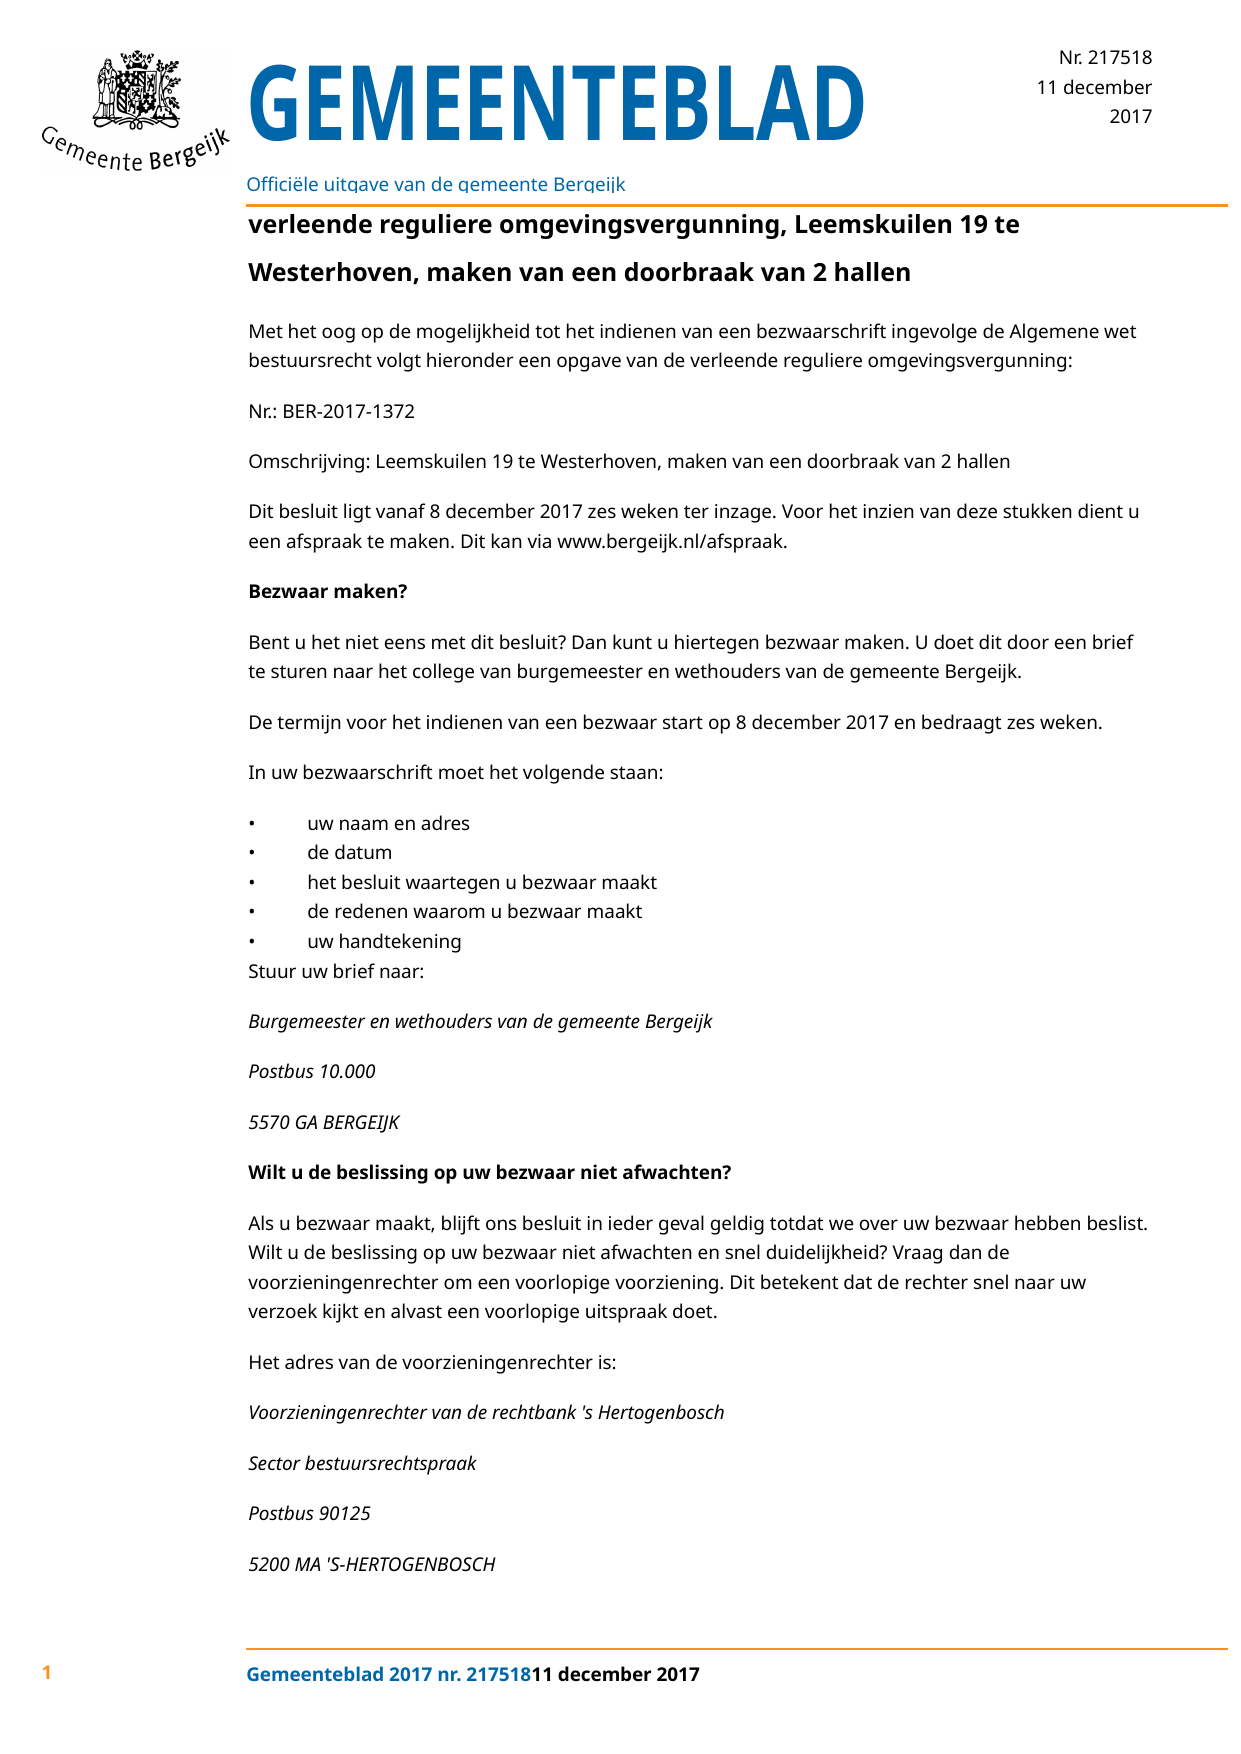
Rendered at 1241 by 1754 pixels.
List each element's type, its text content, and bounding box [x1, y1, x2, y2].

text Voorzieningenrechter van de rechtbank 's Hertogenbosch [248, 1399, 1152, 1425]
text Wilt u de beslissing op uw bezwaar niet afwachten? [248, 1159, 1152, 1185]
text Postbus 90125 [248, 1500, 1152, 1526]
text Burgemeester en wethouders van de gemeente Bergeijk [248, 1008, 1152, 1034]
text Bezwaar maken? [248, 579, 1152, 604]
text verleende reguliere omgevingsvergunning, Leemskuilen 19 te Westerhoven, maken van een doorbraak van 2 hallen [248, 207, 1152, 288]
text 5570 GA BERGEIJK [248, 1109, 1152, 1135]
text Postbus 10.000 [248, 1059, 1152, 1084]
text In uw bezwaarschrift moet het volgende staan: [248, 759, 1152, 785]
text De termijn voor het indienen van een bezwaar start op 8 december 2017 en bedraagt zes weken. [248, 709, 1152, 735]
list de datum [248, 839, 1152, 865]
list uw handtekening [248, 928, 1152, 954]
list de redenen waarom u bezwaar maakt [248, 899, 1152, 924]
text Het adres van de voorzieningenrechter is: [248, 1349, 1152, 1375]
picture [41, 47, 231, 172]
text Met het oog op de mogelijkheid tot het indienen van een bezwaarschrift ingevolge de Algemene wet bestuursrecht volgt hieronder een opgave van de verleende reguliere omgevingsvergunning: [248, 318, 1152, 373]
text 5200 MA 'S-HERTOGENBOSCH [248, 1551, 1152, 1577]
text Nr.: BER-2017-1372 [248, 398, 1152, 424]
text Omschrijving: Leemskuilen 19 te Westerhoven, maken van een doorbraak van 2 hallen [248, 448, 1152, 474]
list het besluit waartegen u bezwaar maakt [248, 869, 1152, 895]
list uw naam en adres [248, 810, 1152, 836]
text Bent u het niet eens met dit besluit? Dan kunt u hiertegen bezwaar maken. U doet dit door een brief te sturen naar het college van burgemeester en wethouders van de gemeente Bergeijk. [248, 629, 1152, 684]
text Stuur uw brief naar: [248, 958, 1152, 984]
text Sector bestuursrechtspraak [248, 1450, 1152, 1476]
text Dit besluit ligt vanaf 8 december 2017 zes weken ter inzage. Voor het inzien van deze stukken dient u een afspraak te maken. Dit kan via www.bergeijk.nl/afspraak. [248, 499, 1152, 554]
text Als u bezwaar maakt, blijft ons besluit in ieder geval geldig totdat we over uw bezwaar hebben beslist. Wilt u de beslissing op uw bezwaar niet afwachten en snel duidelijkheid? Vraag dan de voorzieningenrechter om een voorlopige voorziening. Dit betekent dat de rechter snel naar uw verzoek kijkt en alvast een voorlopige uitspraak doet. [248, 1210, 1152, 1324]
